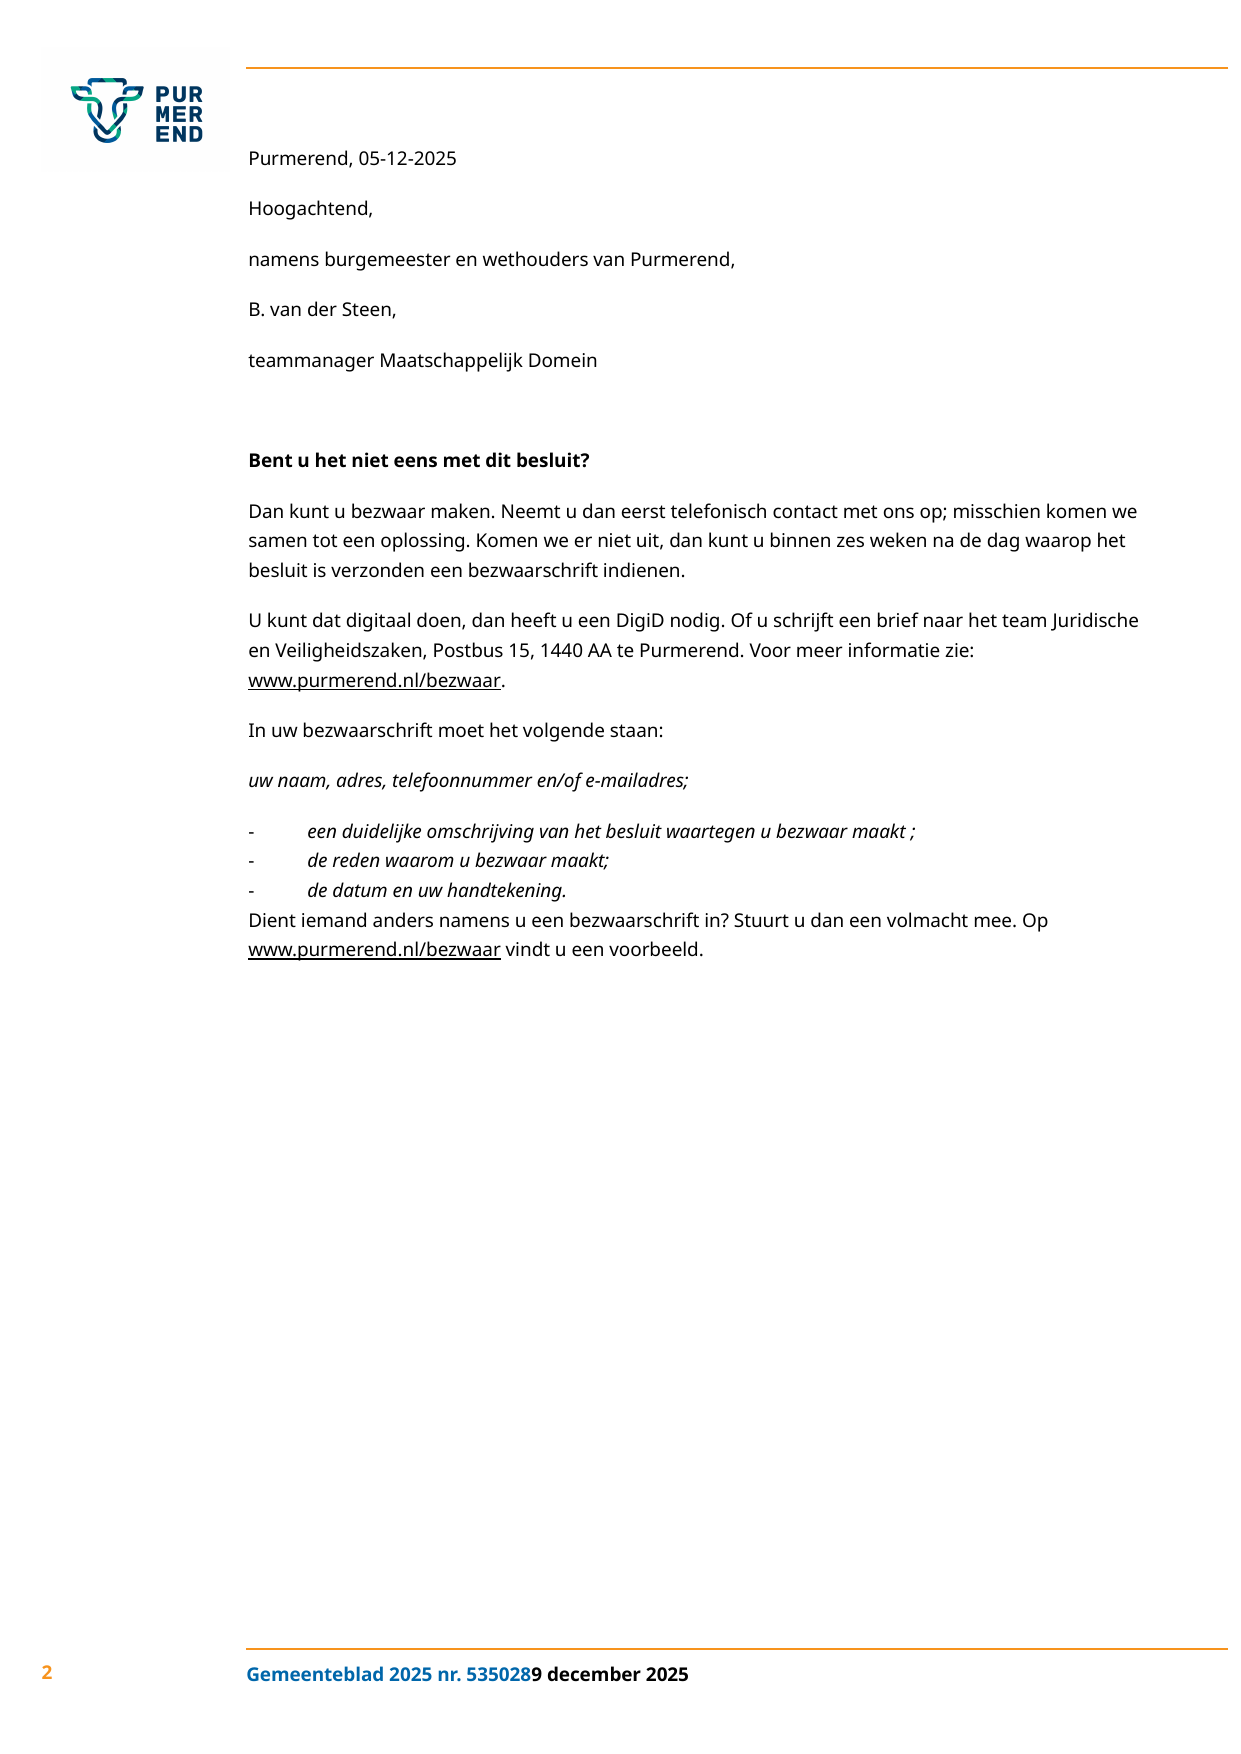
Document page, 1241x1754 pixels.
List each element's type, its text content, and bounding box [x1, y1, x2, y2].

text U kunt dat digitaal doen, dan heeft u een DigiD nodig. Of u schrijft een brief naar het team Juridische en Veiligheidszaken, Postbus 15, 1440 AA te Purmerend. Voor meer informatie zie: www.purmerend.nl/bezwaar. [248, 608, 1152, 693]
list een duidelijke omschrijving van het besluit waartegen u bezwaar maakt ; [248, 818, 1152, 844]
text teammanager Maatschappelijk Domein [248, 347, 1152, 373]
text namens burgemeester en wethouders van Purmerend, [248, 246, 1152, 272]
list de datum en uw handtekening. [248, 877, 1152, 903]
text Bent u het niet eens met dit besluit? [248, 448, 1152, 473]
picture [41, 47, 231, 172]
text Hoogachtend, [248, 196, 1152, 221]
text B. van der Steen, [248, 296, 1152, 322]
list de reden waarom u bezwaar maakt; [248, 848, 1152, 873]
text Dient iemand anders namens u een bezwaarschrift in? Stuurt u dan een volmacht mee. Op www.purmerend.nl/bezwaar vindt u een voorbeeld. [248, 907, 1152, 962]
text In uw bezwaarschrift moet het volgende staan: [248, 717, 1152, 743]
text uw naam, adres, telefoonnummer en/of e-mailadres; [248, 768, 1152, 793]
text Dan kunt u bezwaar maken. Neemt u dan eerst telefonisch contact met ons op; misschien komen we samen tot een oplossing. Komen we er niet uit, dan kunt u binnen zes weken na de dag waarop het besluit is verzonden een bezwaarschrift indienen. [248, 498, 1152, 583]
text Purmerend, 05-12-2025 [248, 145, 1152, 171]
